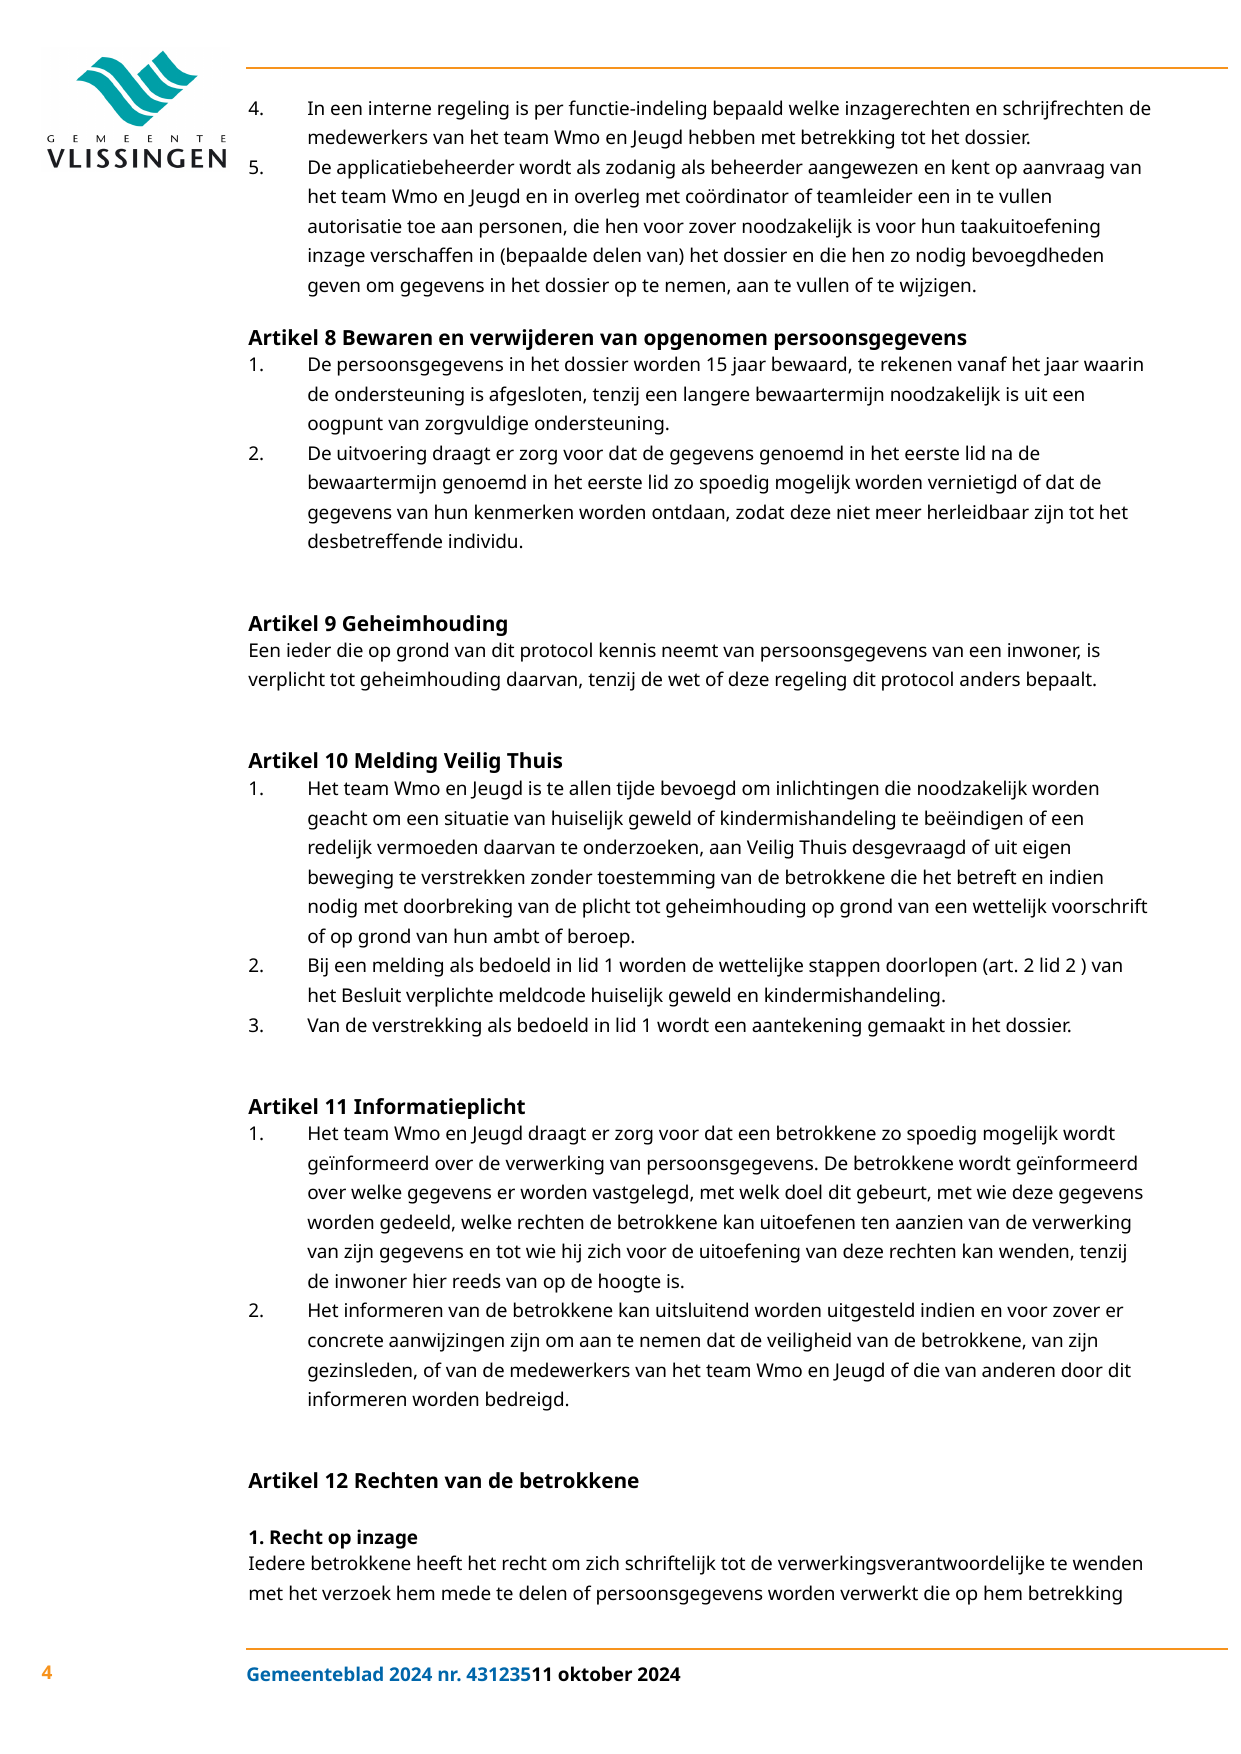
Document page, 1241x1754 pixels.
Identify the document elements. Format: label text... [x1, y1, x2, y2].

text Artikel 11 Informatieplicht [248, 1092, 1152, 1120]
list Van de verstrekking als bedoeld in lid 1 wordt een aantekening gemaakt in het dossier. [248, 1012, 1152, 1037]
list Bij een melding als bedoeld in lid 1 worden de wettelijke stappen doorlopen (art. 2 lid 2 ) van het Besluit verplichte meldcode huiselijk geweld en kindermishandeling. [248, 953, 1152, 1008]
text Een ieder die op grond van dit protocol kennis neemt van persoonsgegevens van een inwoner, is verplicht tot geheimhouding daarvan, tenzij de wet of deze regeling dit protocol anders bepaalt. [248, 637, 1152, 692]
list De applicatiebeheerder wordt als zodanig als beheerder aangewezen en kent op aanvraag van het team Wmo en Jeugd en in overleg met coördinator of teamleider een in te vullen autorisatie toe aan personen, die hen voor zover noodzakelijk is voor hun taakuitoefening inzage verschaﬀen in (bepaalde delen van) het dossier en die hen zo nodig bevoegdheden geven om gegevens in het dossier op te nemen, aan te vullen of te wijzigen. [248, 154, 1152, 298]
text Artikel 9 Geheimhouding [248, 609, 1152, 637]
list Het informeren van de betrokkene kan uitsluitend worden uitgesteld indien en voor zover er concrete aanwijzingen zijn om aan te nemen dat de veiligheid van de betrokkene, van zijn gezinsleden, of van de medewerkers van het team Wmo en Jeugd of die van anderen door dit informeren worden bedreigd. [248, 1298, 1152, 1412]
text Iedere betrokkene heeft het recht om zich schriftelijk tot de verwerkingsverantwoordelijke te wenden met het verzoek hem mede te delen of persoonsgegevens worden verwerkt die op hem betrekking [248, 1550, 1152, 1606]
text Artikel 12 Rechten van de betrokkene [248, 1466, 1152, 1495]
text 1. Recht op inzage [248, 1524, 1152, 1550]
picture [41, 47, 231, 172]
list De persoonsgegevens in het dossier worden 15 jaar bewaard, te rekenen vanaf het jaar waarin de ondersteuning is afgesloten, tenzij een langere bewaartermijn noodzakelijk is uit een oogpunt van zorgvuldige ondersteuning. [248, 351, 1152, 436]
list De uitvoering draagt er zorg voor dat de gegevens genoemd in het eerste lid na de bewaartermijn genoemd in het eerste lid zo spoedig mogelijk worden vernietigd of dat de gegevens van hun kenmerken worden ontdaan, zodat deze niet meer herleidbaar zijn tot het desbetreﬀende individu. [248, 440, 1152, 554]
text Artikel 8 Bewaren en verwijderen van opgenomen persoonsgegevens [248, 323, 1152, 351]
list Het team Wmo en Jeugd is te allen tijde bevoegd om inlichtingen die noodzakelijk worden geacht om een situatie van huiselijk geweld of kindermishandeling te beëindigen of een redelijk vermoeden daarvan te onderzoeken, aan Veilig Thuis desgevraagd of uit eigen beweging te verstrekken zonder toestemming van de betrokkene die het betreft en indien nodig met doorbreking van de plicht tot geheimhouding op grond van een wettelijk voorschrift of op grond van hun ambt of beroep. [248, 775, 1152, 949]
list Het team Wmo en Jeugd draagt er zorg voor dat een betrokkene zo spoedig mogelijk wordt geïnformeerd over de verwerking van persoonsgegevens. De betrokkene wordt geïnformeerd over welke gegevens er worden vastgelegd, met welk doel dit gebeurt, met wie deze gegevens worden gedeeld, welke rechten de betrokkene kan uitoefenen ten aanzien van de verwerking van zijn gegevens en tot wie hij zich voor de uitoefening van deze rechten kan wenden, tenzij de inwoner hier reeds van op de hoogte is. [248, 1120, 1152, 1294]
text Artikel 10 Melding Veilig Thuis [248, 747, 1152, 775]
list In een interne regeling is per functie-indeling bepaald welke inzagerechten en schrijfrechten de medewerkers van het team Wmo en Jeugd hebben met betrekking tot het dossier. [248, 95, 1152, 150]
